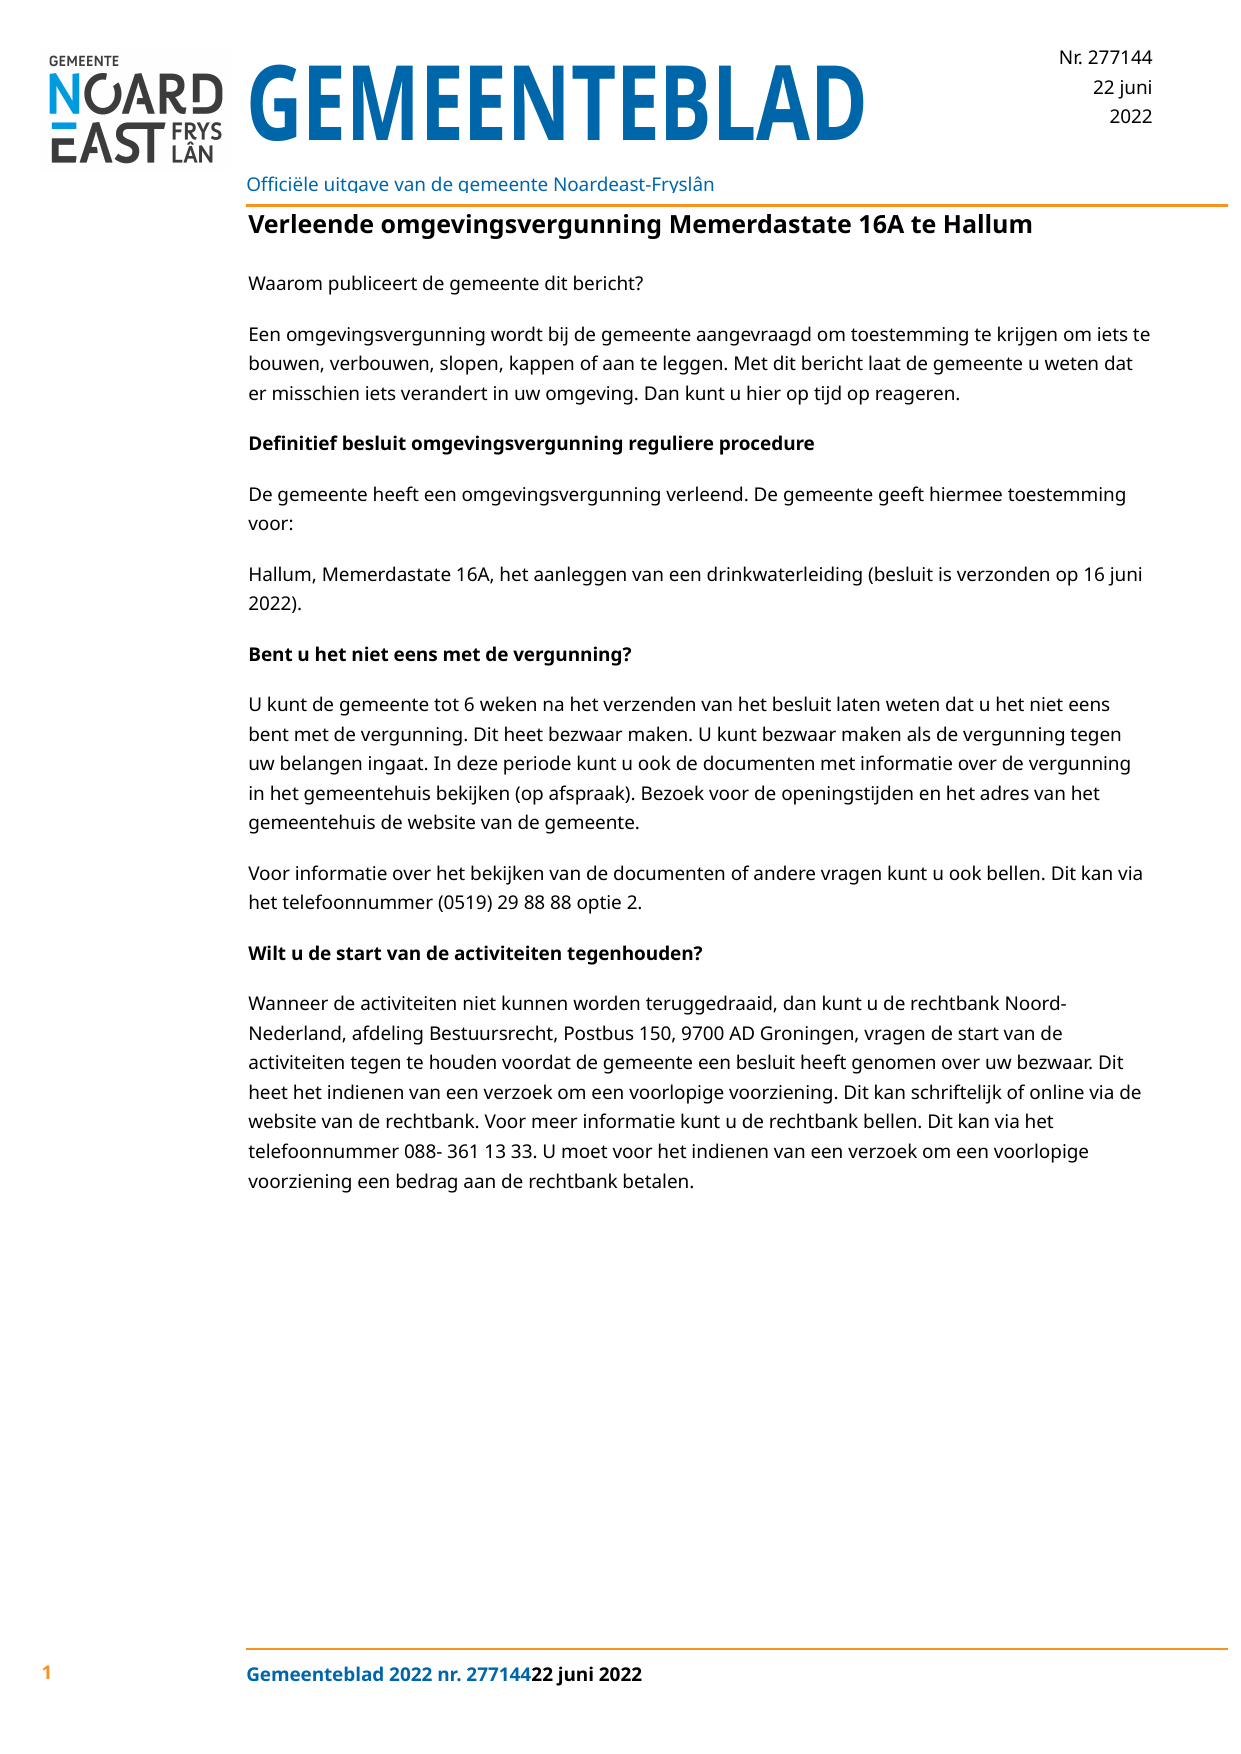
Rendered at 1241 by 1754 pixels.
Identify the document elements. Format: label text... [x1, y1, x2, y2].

text Definitief besluit omgevingsvergunning reguliere procedure [248, 430, 1152, 456]
text Een omgevingsvergunning wordt bij de gemeente aangevraagd om toestemming te krijgen om iets te bouwen, verbouwen, slopen, kappen of aan te leggen. Met dit bericht laat de gemeente u weten dat er misschien iets verandert in uw omgeving. Dan kunt u hier op tijd op reageren. [248, 321, 1152, 406]
text De gemeente heeft een omgevingsvergunning verleend. De gemeente geeft hiermee toestemming voor: [248, 481, 1152, 536]
text Hallum, Memerdastate 16A, het aanleggen van een drinkwaterleiding (besluit is verzonden op 16 juni 2022). [248, 561, 1152, 616]
text Wanneer de activiteiten niet kunnen worden teruggedraaid, dan kunt u de rechtbank Noord-Nederland, afdeling Bestuursrecht, Postbus 150, 9700 AD Groningen, vragen de start van de activiteiten tegen te houden voordat de gemeente een besluit heeft genomen over uw bezwaar. Dit heet het indienen van een verzoek om een voorlopige voorziening. Dit kan schriftelijk of online via de website van de rechtbank. Voor meer informatie kunt u de rechtbank bellen. Dit kan via het telefoonnummer 088- 361 13 33. U moet voor het indienen van een verzoek om een voorlopige voorziening een bedrag aan de rechtbank betalen. [248, 990, 1152, 1193]
text Voor informatie over het bekijken van de documenten of andere vragen kunt u ook bellen. Dit kan via het telefoonnummer (0519) 29 88 88 optie 2. [248, 860, 1152, 915]
picture [41, 47, 231, 172]
text Wilt u de start van de activiteiten tegenhouden? [248, 940, 1152, 966]
text Bent u het niet eens met de vergunning? [248, 641, 1152, 666]
text Waarom publiceert de gemeente dit bericht? [248, 270, 1152, 296]
text Verleende omgevingsvergunning Memerdastate 16A te Hallum [248, 207, 1152, 241]
text U kunt de gemeente tot 6 weken na het verzenden van het besluit laten weten dat u het niet eens bent met de vergunning. Dit heet bezwaar maken. U kunt bezwaar maken als de vergunning tegen uw belangen ingaat. In deze periode kunt u ook de documenten met informatie over de vergunning in het gemeentehuis bekijken (op afspraak). Bezoek voor de openingstijden en het adres van het gemeentehuis de website van de gemeente. [248, 691, 1152, 835]
